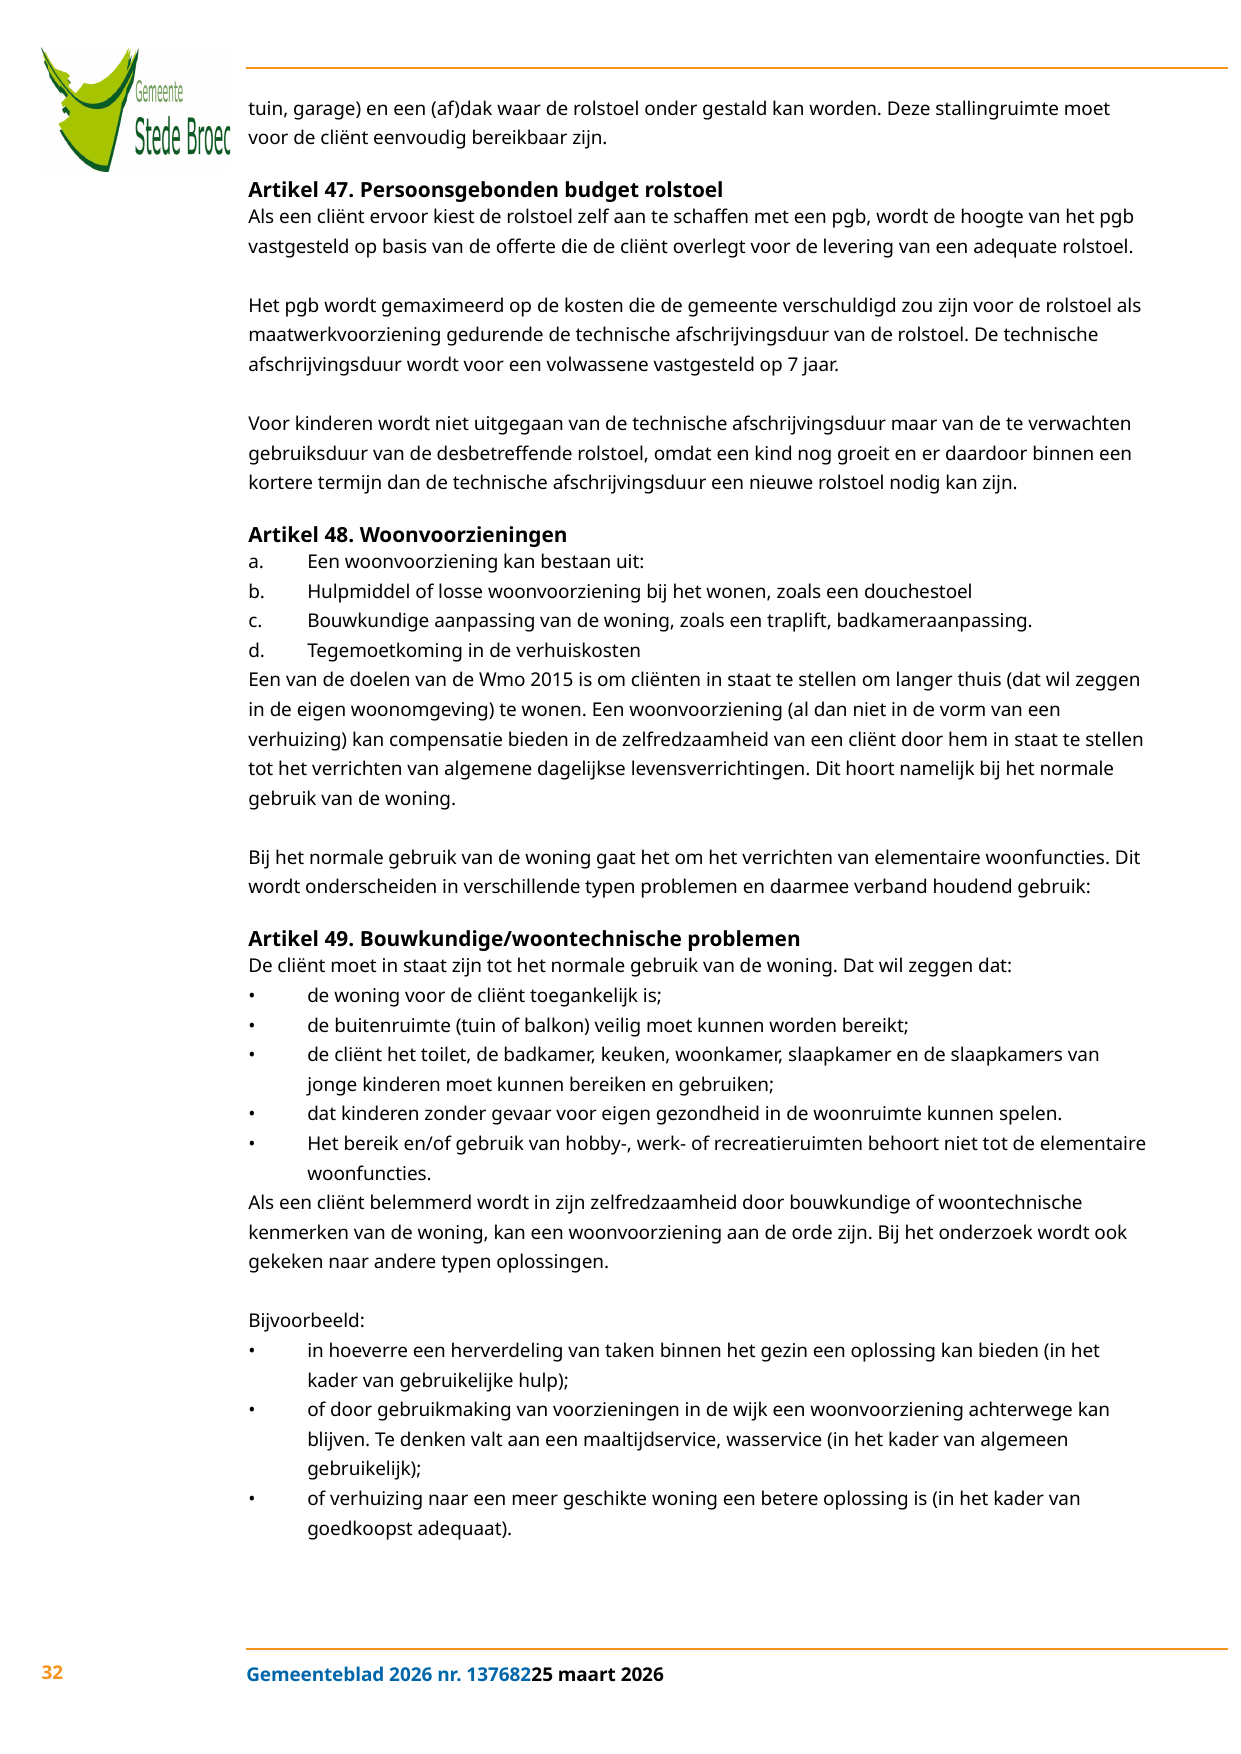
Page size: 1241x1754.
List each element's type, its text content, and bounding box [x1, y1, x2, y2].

list de woning voor de cliënt toegankelijk is; [248, 982, 1152, 1008]
list of verhuizing naar een meer geschikte woning een betere oplossing is (in het kader van goedkoopst adequaat). [248, 1485, 1152, 1540]
text Bijvoorbeeld: [248, 1308, 1152, 1333]
list Bouwkundige aanpassing van de woning, zoals een traplift, badkameraanpassing. [248, 607, 1152, 633]
list Tegemoetkoming in de verhuiskosten [248, 637, 1152, 663]
text Artikel 49. Bouwkundige/woontechnische problemen [248, 924, 1152, 953]
text Voor kinderen wordt niet uitgegaan van de technische afschrijvingsduur maar van de te verwachten gebruiksduur van de desbetreffende rolstoel, omdat een kind nog groeit en er daardoor binnen een kortere termijn dan de technische afschrijvingsduur een nieuwe rolstoel nodig kan zijn. [248, 410, 1152, 495]
text Als een cliënt belemmerd wordt in zijn zelfredzaamheid door bouwkundige of woontechnische kenmerken van de woning, kan een woonvoorziening aan de orde zijn. Bij het onderzoek wordt ook gekeken naar andere typen oplossingen. [248, 1189, 1152, 1274]
list Het bereik en/of gebruik van hobby-, werk- of recreatieruimten behoort niet tot de elementaire woonfuncties. [248, 1130, 1152, 1185]
list of door gebruikmaking van voorzieningen in de wijk een woonvoorziening achterwege kan blijven. Te denken valt aan een maaltijdservice, wasservice (in het kader van algemeen gebruikelijk); [248, 1396, 1152, 1481]
list Hulpmiddel of losse woonvoorziening bij het wonen, zoals een douchestoel [248, 578, 1152, 604]
list de cliënt het toilet, de badkamer, keuken, woonkamer, slaapkamer en de slaapkamers van jonge kinderen moet kunnen bereiken en gebruiken; [248, 1041, 1152, 1097]
text Artikel 48. Woonvoorzieningen [248, 520, 1152, 548]
picture [41, 47, 231, 172]
text De cliënt moet in staat zijn tot het normale gebruik van de woning. Dat wil zeggen dat: [248, 953, 1152, 978]
text Artikel 47. Persoonsgebonden budget rolstoel [248, 175, 1152, 203]
list de buitenruimte (tuin of balkon) veilig moet kunnen worden bereikt; [248, 1012, 1152, 1037]
list dat kinderen zonder gevaar voor eigen gezondheid in de woonruimte kunnen spelen. [248, 1101, 1152, 1126]
text Bij het normale gebruik van de woning gaat het om het verrichten van elementaire woonfuncties. Dit wordt onderscheiden in verschillende typen problemen en daarmee verband houdend gebruik: [248, 844, 1152, 899]
list Een woonvoorziening kan bestaan uit: [248, 548, 1152, 574]
text Het pgb wordt gemaximeerd op de kosten die de gemeente verschuldigd zou zijn voor de rolstoel als maatwerkvoorziening gedurende de technische afschrijvingsduur van de rolstoel. De technische afschrijvingsduur wordt voor een volwassene vastgesteld op 7 jaar. [248, 292, 1152, 377]
text Als een cliënt ervoor kiest de rolstoel zelf aan te schaffen met een pgb, wordt de hoogte van het pgb vastgesteld op basis van de offerte die de cliënt overlegt voor de levering van een adequate rolstoel. [248, 203, 1152, 258]
text tuin, garage) en een (af)dak waar de rolstoel onder gestald kan worden. Deze stallingruimte moet voor de cliënt eenvoudig bereikbaar zijn. [248, 95, 1152, 150]
text Een van de doelen van de Wmo 2015 is om cliënten in staat te stellen om langer thuis (dat wil zeggen in de eigen woonomgeving) te wonen. Een woonvoorziening (al dan niet in de vorm van een verhuizing) kan compensatie bieden in de zelfredzaamheid van een cliënt door hem in staat te stellen tot het verrichten van algemene dagelijkse levensverrichtingen. Dit hoort namelijk bij het normale gebruik van de woning. [248, 667, 1152, 811]
list in hoeverre een herverdeling van taken binnen het gezin een oplossing kan bieden (in het kader van gebruikelijke hulp); [248, 1337, 1152, 1392]
